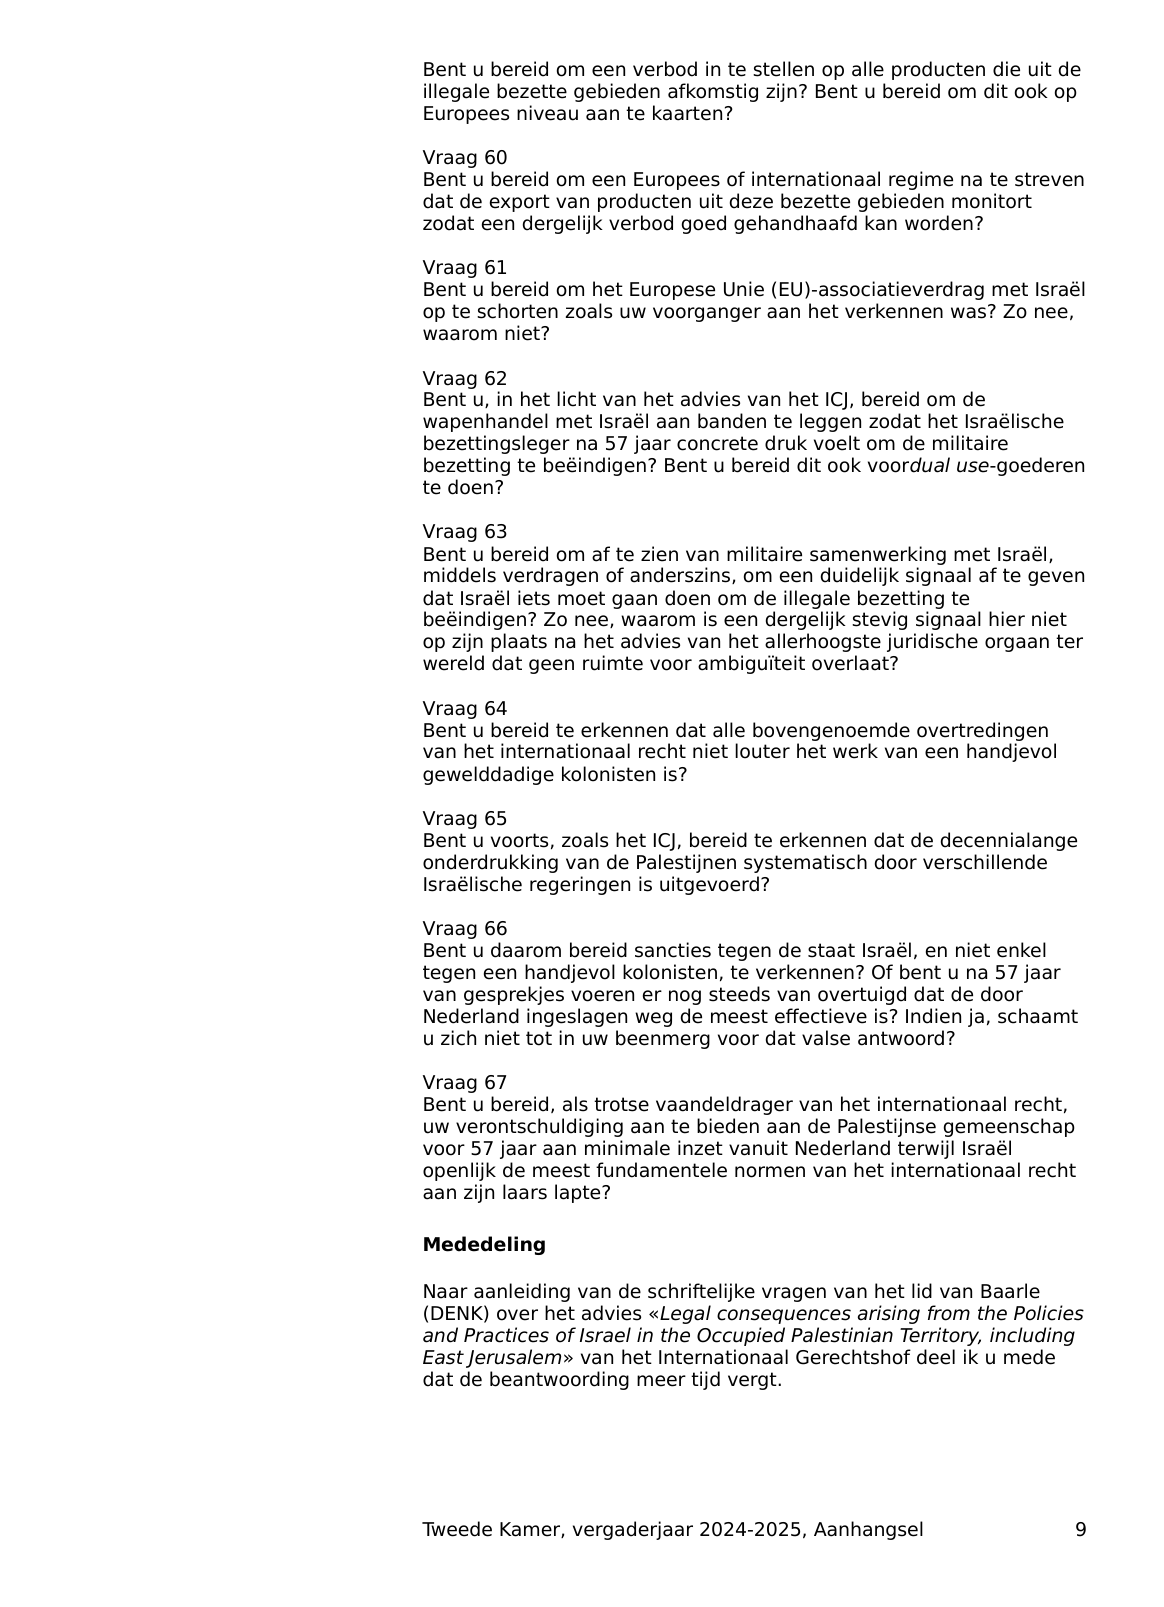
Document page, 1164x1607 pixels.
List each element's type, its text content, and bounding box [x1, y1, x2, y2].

text Bent u bereid om het Europese Unie (EU)-associatieverdrag met Israël op te schorten zoals uw voorganger aan het verkennen was? Zo nee, waarom niet? [422, 279, 1087, 345]
text Bent u bereid te erkennen dat alle bovengenoemde overtredingen van het internationaal recht niet louter het werk van een handjevol gewelddadige kolonisten is? [422, 719, 1087, 785]
text Vraag 60 [422, 147, 1087, 169]
text Bent u daarom bereid sancties tegen de staat Israël, en niet enkel tegen een handjevol kolonisten, te verkennen? Of bent u na 57 jaar van gesprekjes voeren er nog steeds van overtuigd dat de door Nederland ingeslagen weg de meest effectieve is? Indien ja, schaamt u zich niet tot in uw beenmerg voor dat valse antwoord? [422, 940, 1087, 1049]
subtitle Mededeling [422, 1234, 1087, 1256]
text Bent u bereid om een Europees of internationaal regime na te streven dat de export van producten uit deze bezette gebieden monitort zodat een dergelijk verbod goed gehandhaafd kan worden? [422, 169, 1087, 235]
text Vraag 65 [422, 808, 1087, 829]
text Vraag 64 [422, 697, 1087, 719]
text Bent u bereid om een verbod in te stellen op alle producten die uit de illegale bezette gebieden afkomstig zijn? Bent u bereid om dit ook op Europees niveau aan te kaarten? [422, 59, 1087, 125]
text Vraag 63 [422, 521, 1087, 543]
text Bent u voorts, zoals het ICJ, bereid te erkennen dat de decennialange onderdrukking van de Palestijnen systematisch door verschillende Israëlische regeringen is uitgevoerd? [422, 829, 1087, 896]
text Bent u bereid om af te zien van militaire samenwerking met Israël, middels verdragen of anderszins, om een duidelijk signaal af te geven dat Israël iets moet gaan doen om de illegale bezetting te beëindigen? Zo nee, waarom is een dergelijk stevig signaal hier niet op zijn plaats na het advies van het allerhoogste juridische orgaan ter wereld dat geen ruimte voor ambiguïteit overlaat? [422, 543, 1087, 675]
text Vraag 61 [422, 257, 1087, 279]
text Bent u bereid, als trotse vaandeldrager van het internationaal recht, uw verontschuldiging aan te bieden aan de Palestijnse gemeenschap voor 57 jaar aan minimale inzet vanuit Nederland terwijl Israël openlijk de meest fundamentele normen van het internationaal recht aan zijn laars lapte? [422, 1094, 1087, 1204]
text Naar aanleiding van de schriftelijke vragen van het lid van Baarle (DENK) over het advies «Legal consequences arising from the Policies and Practices of Israel in the Occupied Palestinian Territory, including East Jerusalem» van het Internationaal Gerechtshof deel ik u mede dat de beantwoording meer tijd vergt. [422, 1281, 1087, 1391]
text Vraag 62 [422, 367, 1087, 389]
text Vraag 66 [422, 918, 1087, 940]
text Vraag 67 [422, 1072, 1087, 1094]
text Bent u, in het licht van het advies van het ICJ, bereid om de wapenhandel met Israël aan banden te leggen zodat het Israëlische bezettingsleger na 57 jaar concrete druk voelt om de militaire bezetting te beëindigen? Bent u bereid dit ook voordual use-goederen te doen? [422, 389, 1087, 499]
